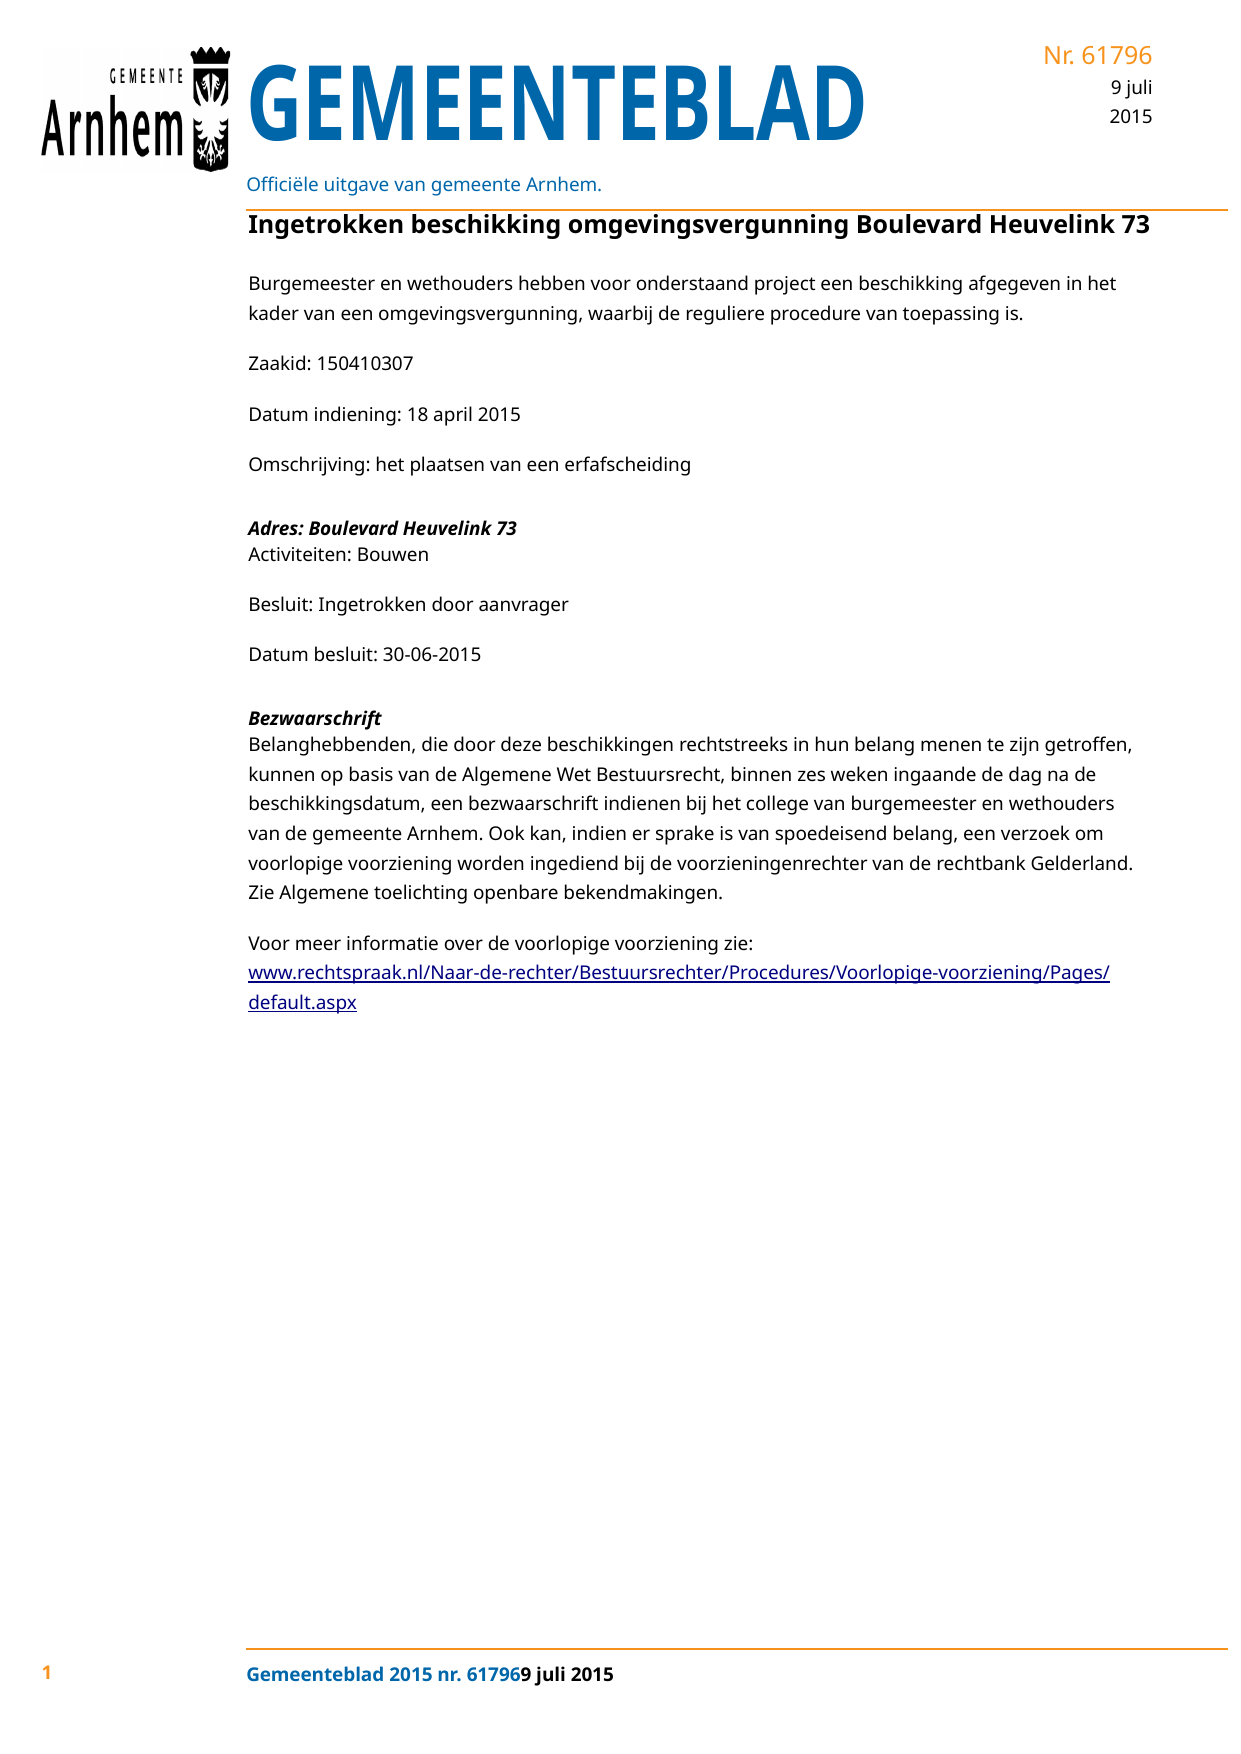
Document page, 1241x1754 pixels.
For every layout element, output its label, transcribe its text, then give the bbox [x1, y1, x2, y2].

text Besluit: Ingetrokken door aanvrager [248, 591, 1152, 617]
text Belanghebbenden, die door deze beschikkingen rechtstreeks in hun belang menen te zijn getroffen, kunnen op basis van de Algemene Wet Bestuursrecht, binnen zes weken ingaande de dag na de beschikkingsdatum, een bezwaarschrift indienen bij het college van burgemeester en wethouders van de gemeente Arnhem. Ook kan, indien er sprake is van spoedeisend belang, een verzoek om voorlopige voorziening worden ingediend bij de voorzieningenrechter van de rechtbank Gelderland. Zie Algemene toelichting openbare bekendmakingen. [248, 731, 1152, 905]
picture [41, 47, 231, 172]
text Datum indiening: 18 april 2015 [248, 401, 1152, 426]
text Burgemeester en wethouders hebben voor onderstaand project een beschikking afgegeven in het kader van een omgevingsvergunning, waarbij de reguliere procedure van toepassing is. [248, 270, 1152, 326]
text Ingetrokken beschikking omgevingsvergunning Boulevard Heuvelink 73 [248, 211, 1152, 241]
text Activiteiten: Bouwen [248, 541, 1152, 567]
text Adres: Boulevard Heuvelink 73 [248, 515, 1152, 541]
text Voor meer informatie over de voorlopige voorziening zie: www.rechtspraak.nl/Naar-de-rechter/Bestuursrechter/Procedures/Voorlopige-voorziening/Pages/default.aspx [248, 930, 1152, 1014]
text Zaakid: 150410307 [248, 350, 1152, 376]
text Omschrijving: het plaatsen van een erfafscheiding [248, 451, 1152, 477]
text Datum besluit: 30-06-2015 [248, 642, 1152, 667]
text Bezwaarschrift [248, 706, 1152, 731]
